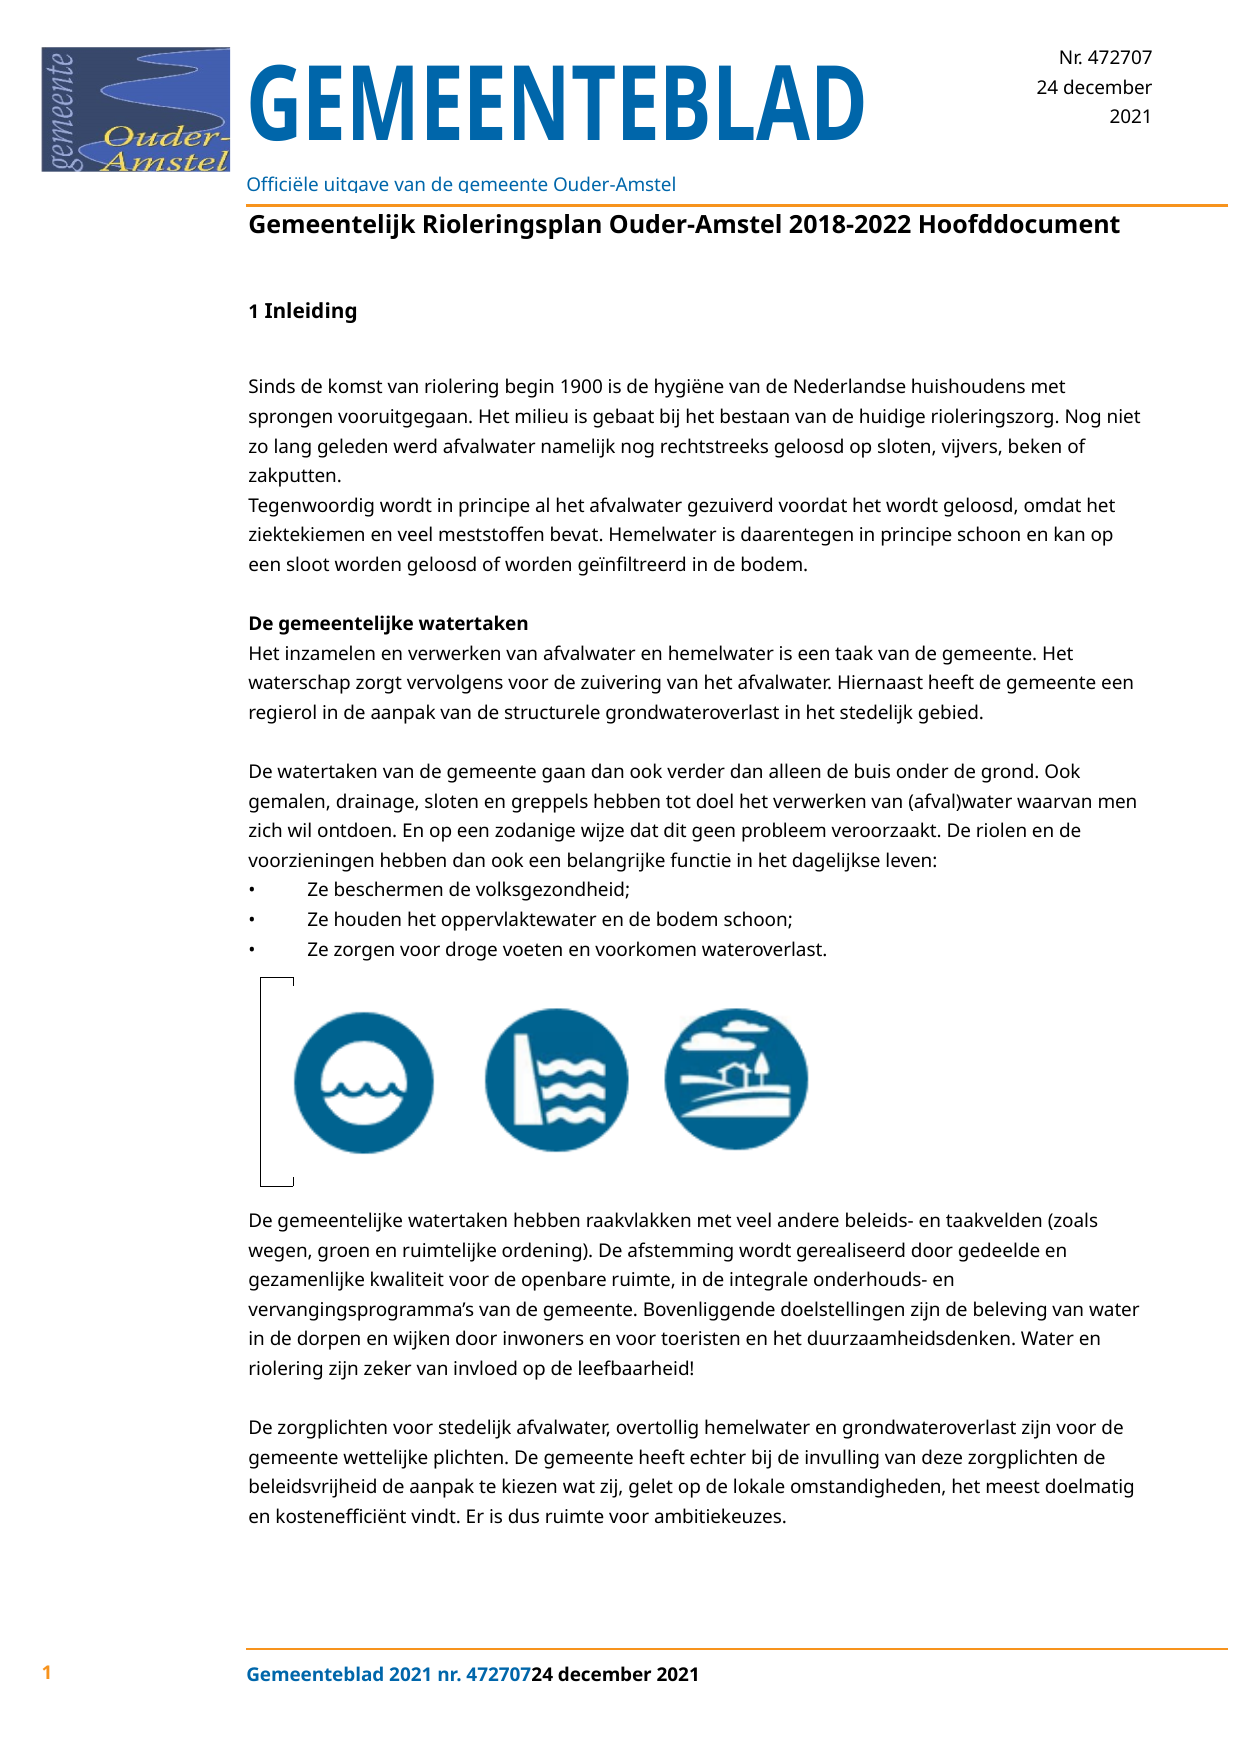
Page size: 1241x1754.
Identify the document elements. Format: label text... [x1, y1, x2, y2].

text De watertaken van de gemeente gaan dan ook verder dan alleen de buis onder de grond. Ook gemalen, drainage, sloten en greppels hebben tot doel het verwerken van (afval)water waarvan men zich wil ontdoen. En op een zodanige wijze dat dit geen probleem veroorzaakt. De riolen en de voorzieningen hebben dan ook een belangrijke functie in het dagelijkse leven: [248, 758, 1152, 873]
list Ze zorgen voor droge voeten en voorkomen wateroverlast. [248, 936, 1152, 962]
text Gemeentelijk Rioleringsplan Ouder-Amstel 2018-2022 Hoofddocument [248, 207, 1152, 241]
picture [268, 986, 860, 1177]
text De gemeentelijke watertaken [248, 610, 1152, 636]
text De zorgplichten voor stedelijk afvalwater, overtollig hemelwater en grondwateroverlast zijn voor de gemeente wettelijke plichten. De gemeente heeft echter bij de invulling van deze zorgplichten de beleidsvrijheid de aanpak te kiezen wat zij, gelet op de lokale omstandigheden, het meest doelmatig en kostenefficiënt vindt. Er is dus ruimte voor ambitiekeuzes. [248, 1414, 1152, 1529]
text Tegenwoordig wordt in principe al het afvalwater gezuiverd voordat het wordt geloosd, omdat het ziektekiemen en veel meststoffen bevat. Hemelwater is daarentegen in principe schoon en kan op een sloot worden geloosd of worden geïnfiltreerd in de bodem. [248, 492, 1152, 577]
text De gemeentelijke watertaken hebben raakvlakken met veel andere beleids- en taakvelden (zoals wegen, groen en ruimtelijke ordening). De afstemming wordt gerealiseerd door gedeelde en gezamenlijke kwaliteit voor de openbare ruimte, in de integrale onderhouds- en vervangingsprogramma’s van de gemeente. Bovenliggende doelstellingen zijn de beleving van water in de dorpen en wijken door inwoners en voor toeristen en het duurzaamheidsdenken. Water en riolering zijn zeker van invloed op de leefbaarheid! [248, 1207, 1152, 1381]
list Ze beschermen de volksgezondheid; [248, 877, 1152, 902]
list Ze houden het oppervlaktewater en de bodem schoon; [248, 906, 1152, 932]
text Sinds de komst van riolering begin 1900 is de hygiëne van de Nederlandse huishoudens met sprongen vooruitgegaan. Het milieu is gebaat bij het bestaan van de huidige rioleringszorg. Nog niet zo lang geleden werd afvalwater namelijk nog rechtstreeks geloosd op sloten, vijvers, beken of zakputten. [248, 374, 1152, 488]
text Het inzamelen en verwerken van afvalwater en hemelwater is een taak van de gemeente. Het waterschap zorgt vervolgens voor de zuivering van het afvalwater. Hiernaast heeft de gemeente een regierol in de aanpak van de structurele grondwateroverlast in het stedelijk gebied. [248, 640, 1152, 725]
picture [41, 47, 231, 172]
text 1 Inleiding [248, 296, 1152, 324]
